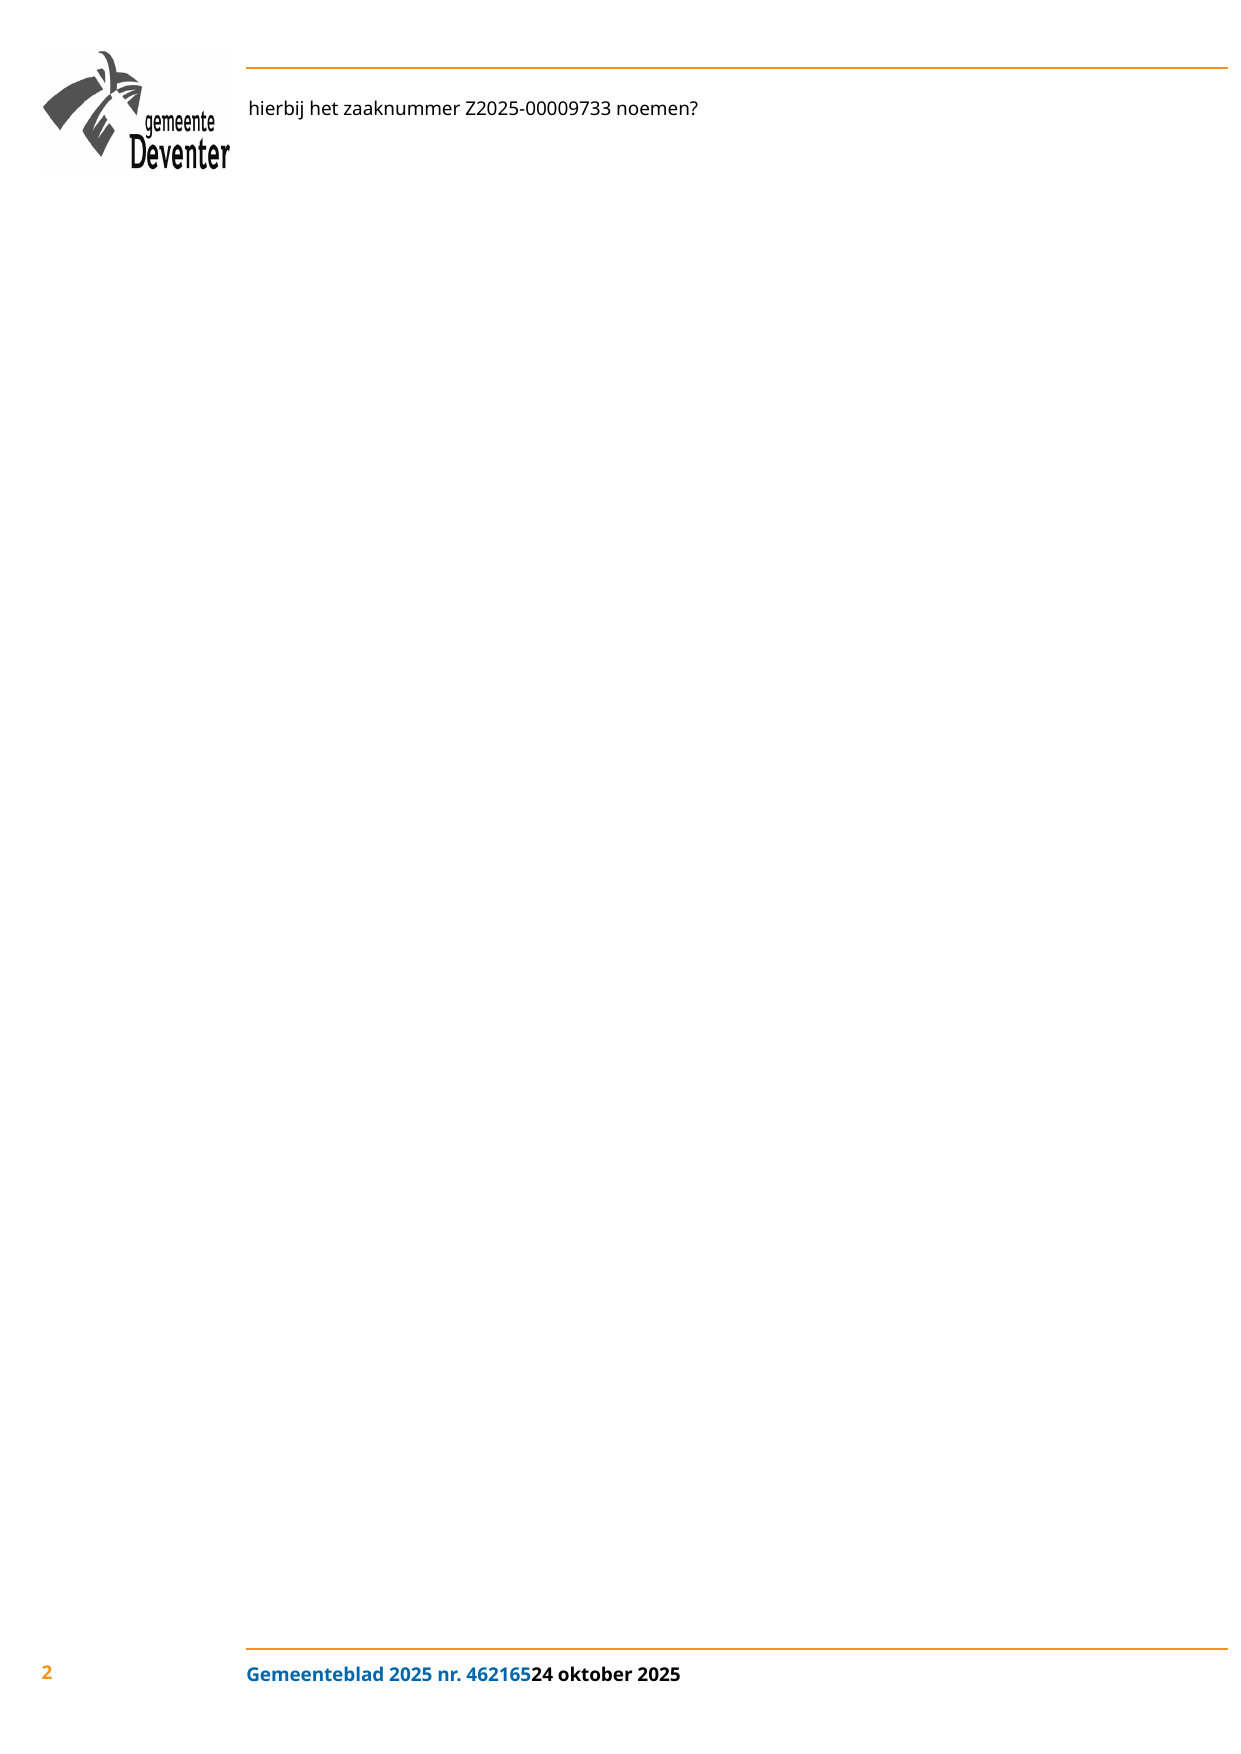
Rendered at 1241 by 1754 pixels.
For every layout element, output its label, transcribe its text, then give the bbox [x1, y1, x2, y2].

text hierbij het zaaknummer Z2025-00009733 noemen? [248, 95, 1152, 121]
picture [41, 47, 231, 172]
